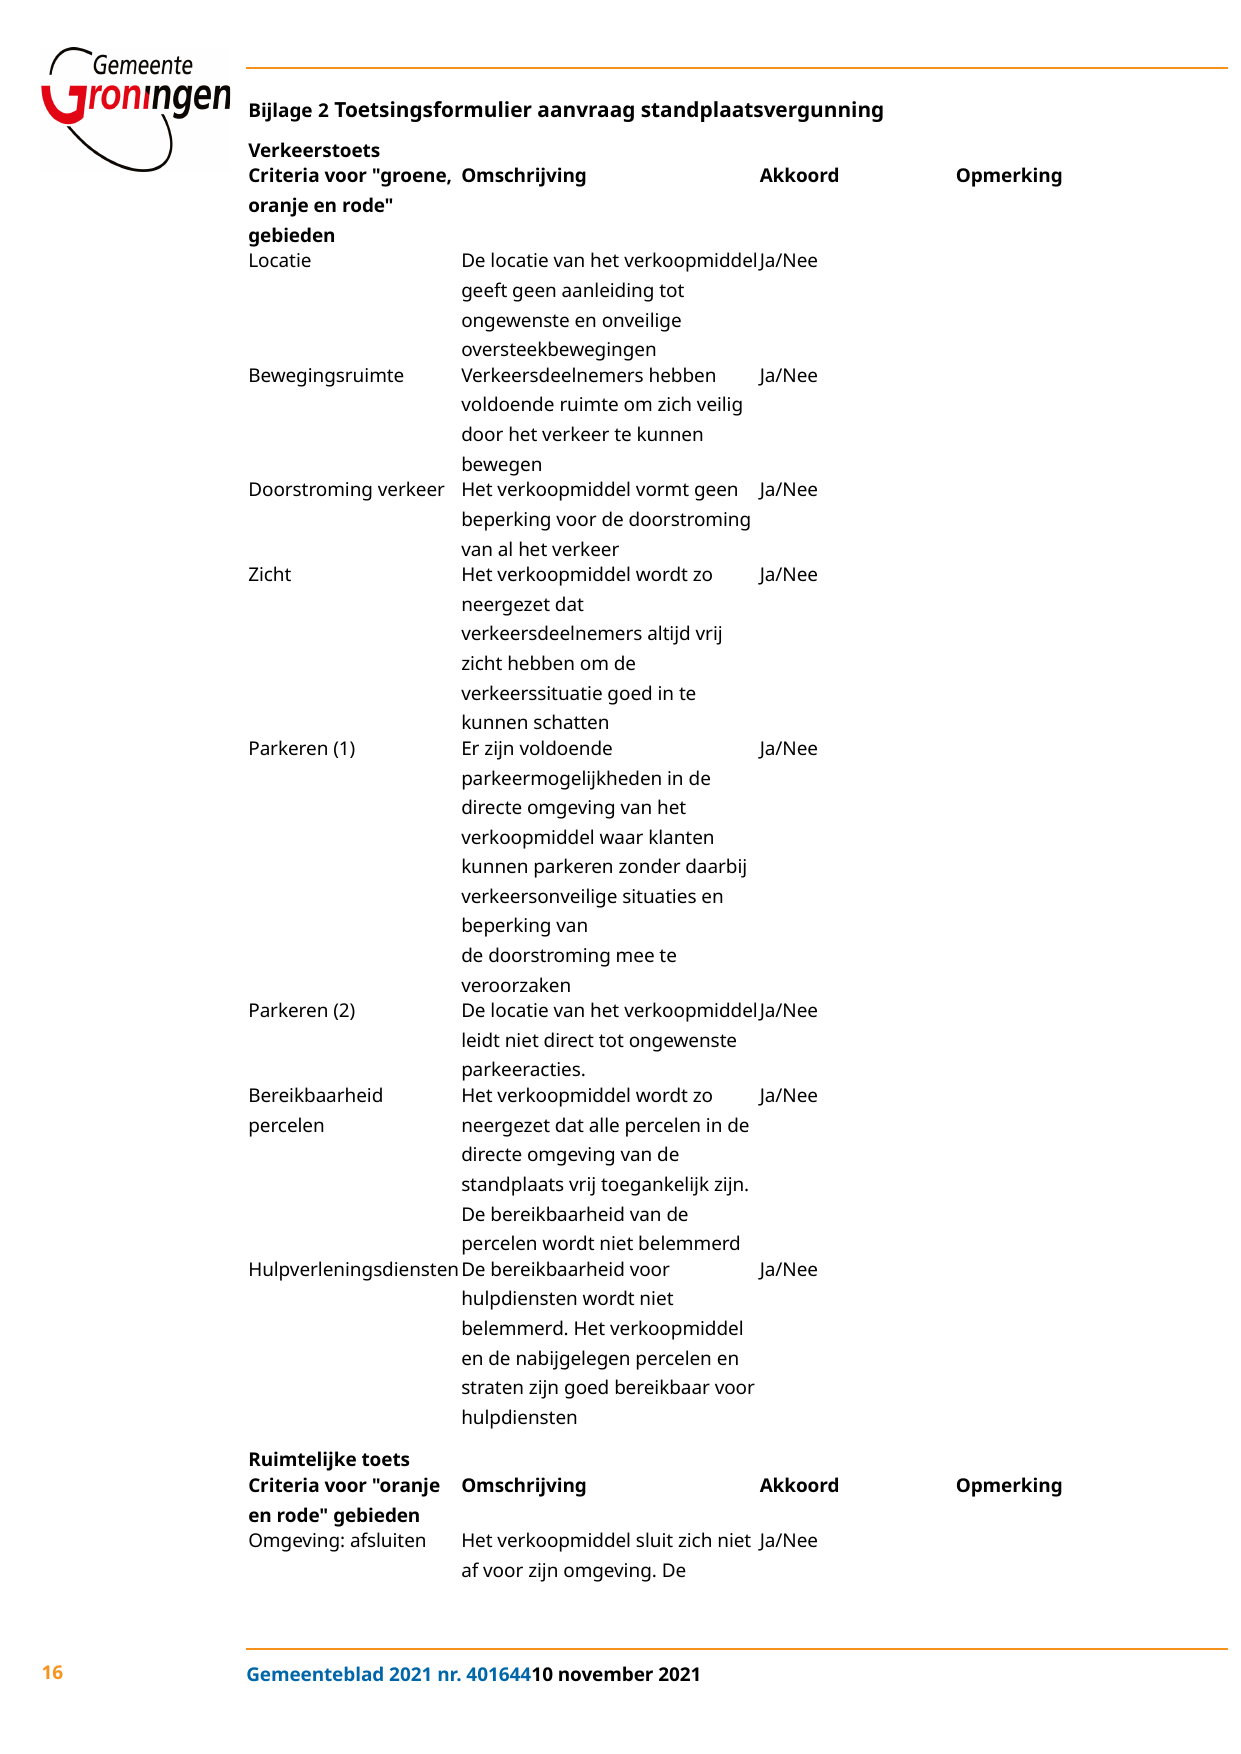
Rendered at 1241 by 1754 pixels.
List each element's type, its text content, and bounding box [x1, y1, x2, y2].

table_cell [956, 477, 1152, 561]
table_cell Ja/Nee [760, 248, 956, 362]
table_cell [956, 248, 1152, 362]
table_cell Ja/Nee [760, 362, 956, 477]
picture [41, 47, 231, 172]
table_cell Bereikbaarheid percelen [248, 1083, 461, 1256]
table_cell [956, 1528, 1152, 1583]
table_cell Parkeren (2) [248, 998, 461, 1082]
table_cell Er zijn voldoende parkeermogelijkheden in de directe omgeving van het verkoopmiddel waar klanten kunnen parkeren zonder daarbij verkeersonveilige situaties en beperking van de doorstroming mee te veroorzaken [461, 735, 759, 997]
text Ruimtelijke toets [248, 1446, 1152, 1472]
table_cell Het verkoopmiddel sluit zich niet af voor zijn omgeving. De [461, 1528, 759, 1583]
table_cell [956, 561, 1152, 735]
table_cell Ja/Nee [760, 998, 956, 1082]
table_cell Ja/Nee [760, 1083, 956, 1256]
table_cell Verkeersdeelnemers hebben voldoende ruimte om zich veilig door het verkeer te kunnen bewegen [461, 362, 759, 477]
table_header Opmerking [956, 163, 1152, 248]
table_cell Ja/Nee [760, 477, 956, 561]
text Verkeerstoets [248, 137, 1152, 163]
table_cell Het verkoopmiddel wordt zo neergezet dat alle percelen in de directe omgeving van de standplaats vrij toegankelijk zijn. De bereikbaarheid van de percelen wordt niet belemmerd [461, 1083, 759, 1256]
table_header Omschrijving [461, 163, 759, 248]
table_cell Omgeving: afsluiten [248, 1528, 461, 1583]
table_header Opmerking [956, 1472, 1152, 1528]
table_cell Het verkoopmiddel wordt zo neergezet dat verkeersdeelnemers altijd vrij zicht hebben om de verkeerssituatie goed in te kunnen schatten [461, 561, 759, 735]
table_cell [956, 735, 1152, 997]
table_cell De bereikbaarheid voor hulpdiensten wordt niet belemmerd. Het verkoopmiddel en de nabijgelegen percelen en straten zijn goed bereikbaar voor hulpdiensten [461, 1256, 759, 1430]
table_cell Doorstroming verkeer [248, 477, 461, 561]
table_cell Ja/Nee [760, 561, 956, 735]
table_header Criteria voor "groene, oranje en rode" gebieden [248, 163, 461, 248]
table_header Omschrijving [461, 1472, 759, 1528]
text Bijlage 2 Toetsingsformulier aanvraag standplaatsvergunning [248, 95, 1152, 123]
table_cell Het verkoopmiddel vormt geen beperking voor de doorstroming van al het verkeer [461, 477, 759, 561]
table_cell [956, 362, 1152, 477]
table_cell Ja/Nee [760, 1256, 956, 1430]
table_header Criteria voor "oranje en rode" gebieden [248, 1472, 461, 1528]
table_cell Locatie [248, 248, 461, 362]
table_cell Bewegingsruimte [248, 362, 461, 477]
table_cell Ja/Nee [760, 735, 956, 997]
table_cell Zicht [248, 561, 461, 735]
table_header Akkoord [760, 163, 956, 248]
table_cell Hulpverleningsdiensten [248, 1256, 461, 1430]
table_cell [956, 998, 1152, 1082]
table_cell [956, 1083, 1152, 1256]
table_cell Parkeren (1) [248, 735, 461, 997]
table_cell Ja/Nee [760, 1528, 956, 1583]
table_cell [956, 1256, 1152, 1430]
table_header Akkoord [760, 1472, 956, 1528]
table_cell De locatie van het verkoopmiddel geeft geen aanleiding tot ongewenste en onveilige oversteekbewegingen [461, 248, 759, 362]
table_cell De locatie van het verkoopmiddel leidt niet direct tot ongewenste parkeeracties. [461, 998, 759, 1082]
